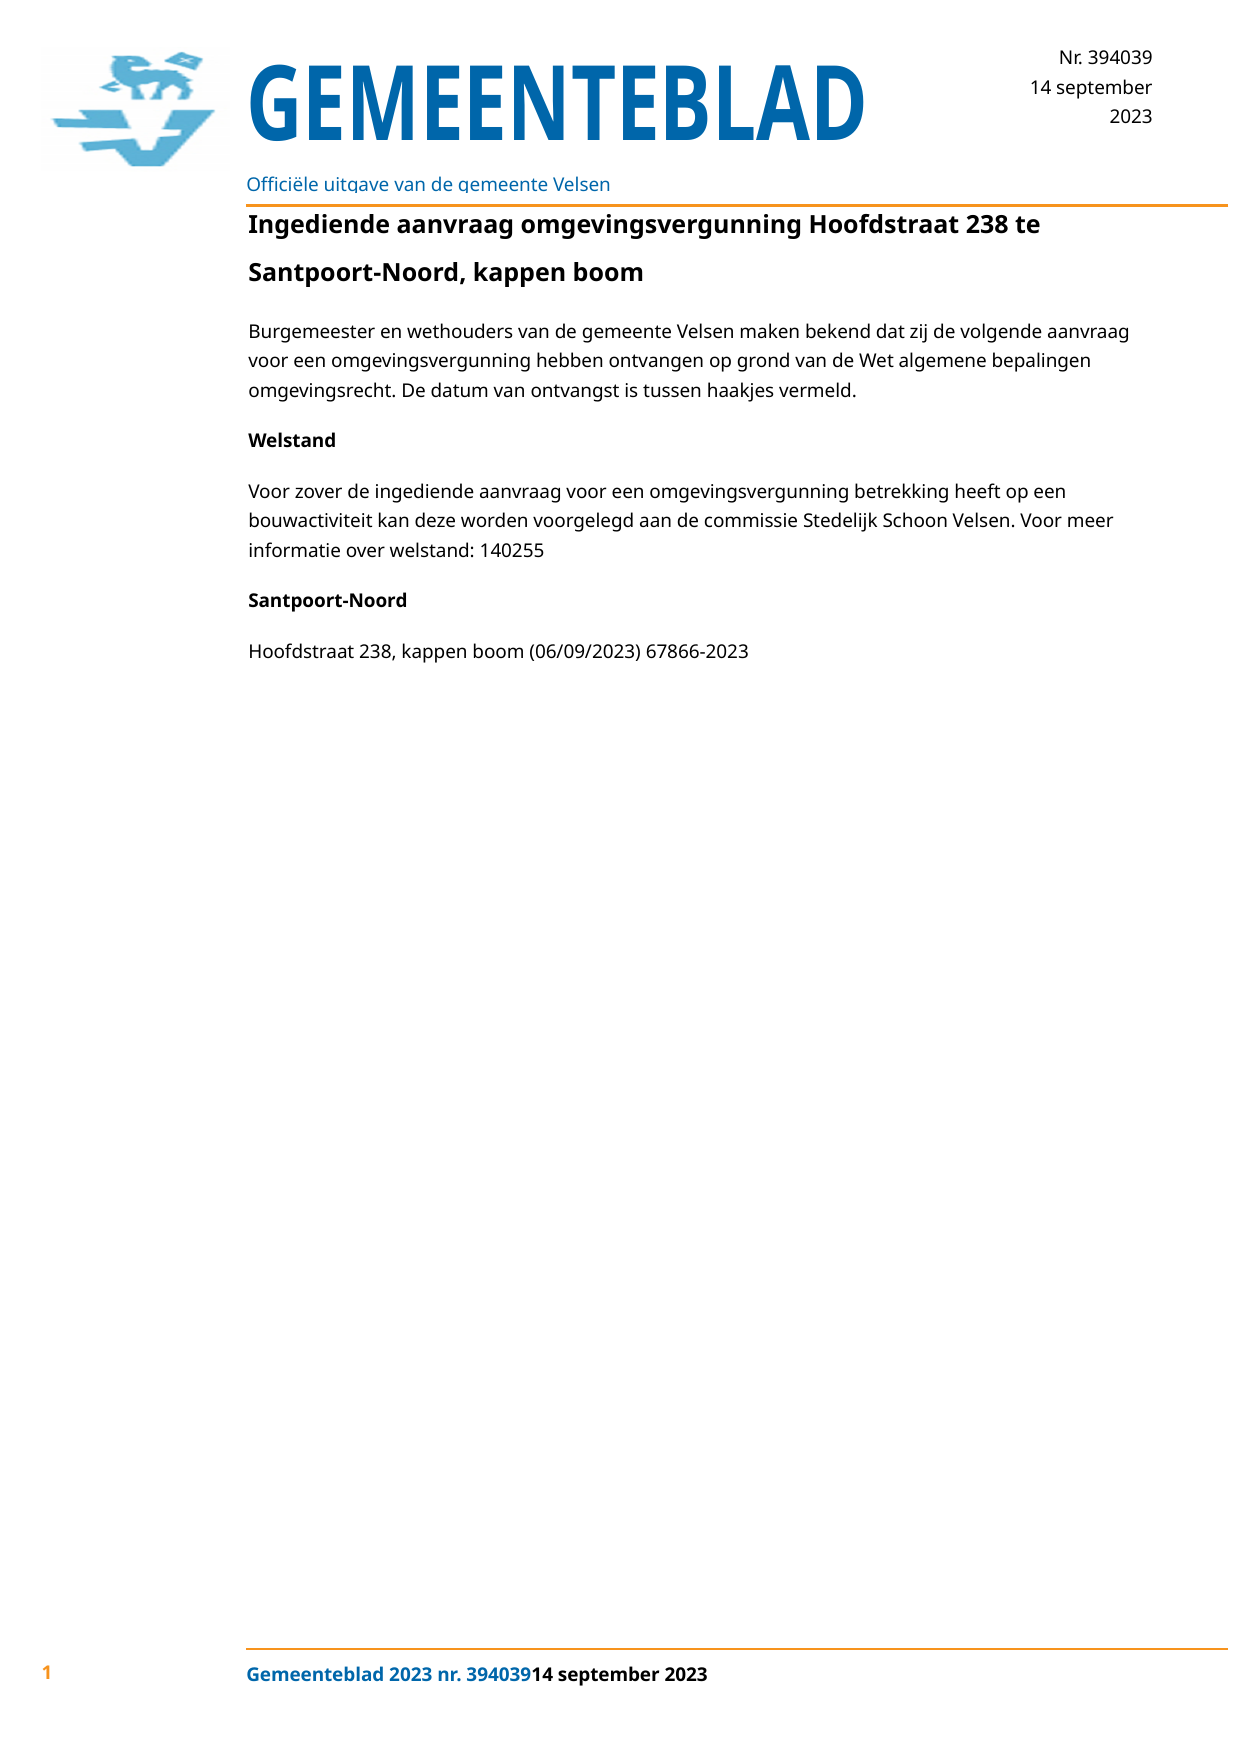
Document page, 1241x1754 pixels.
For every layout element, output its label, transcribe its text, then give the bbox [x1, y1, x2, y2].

text Burgemeester en wethouders van de gemeente Velsen maken bekend dat zij de volgende aanvraag voor een omgevingsvergunning hebben ontvangen op grond van de Wet algemene bepalingen omgevingsrecht. De datum van ontvangst is tussen haakjes vermeld. [248, 318, 1152, 403]
text Santpoort-Noord [248, 587, 1152, 613]
text Voor zover de ingediende aanvraag voor een omgevingsvergunning betrekking heeft op een bouwactiviteit kan deze worden voorgelegd aan de commissie Stedelijk Schoon Velsen. Voor meer informatie over welstand: 140255 [248, 478, 1152, 563]
text Welstand [248, 427, 1152, 453]
text Hoofdstraat 238, kappen boom (06/09/2023) 67866-2023 [248, 638, 1152, 664]
text Ingediende aanvraag omgevingsvergunning Hoofdstraat 238 te Santpoort-Noord, kappen boom [248, 207, 1152, 288]
picture [41, 47, 231, 172]
